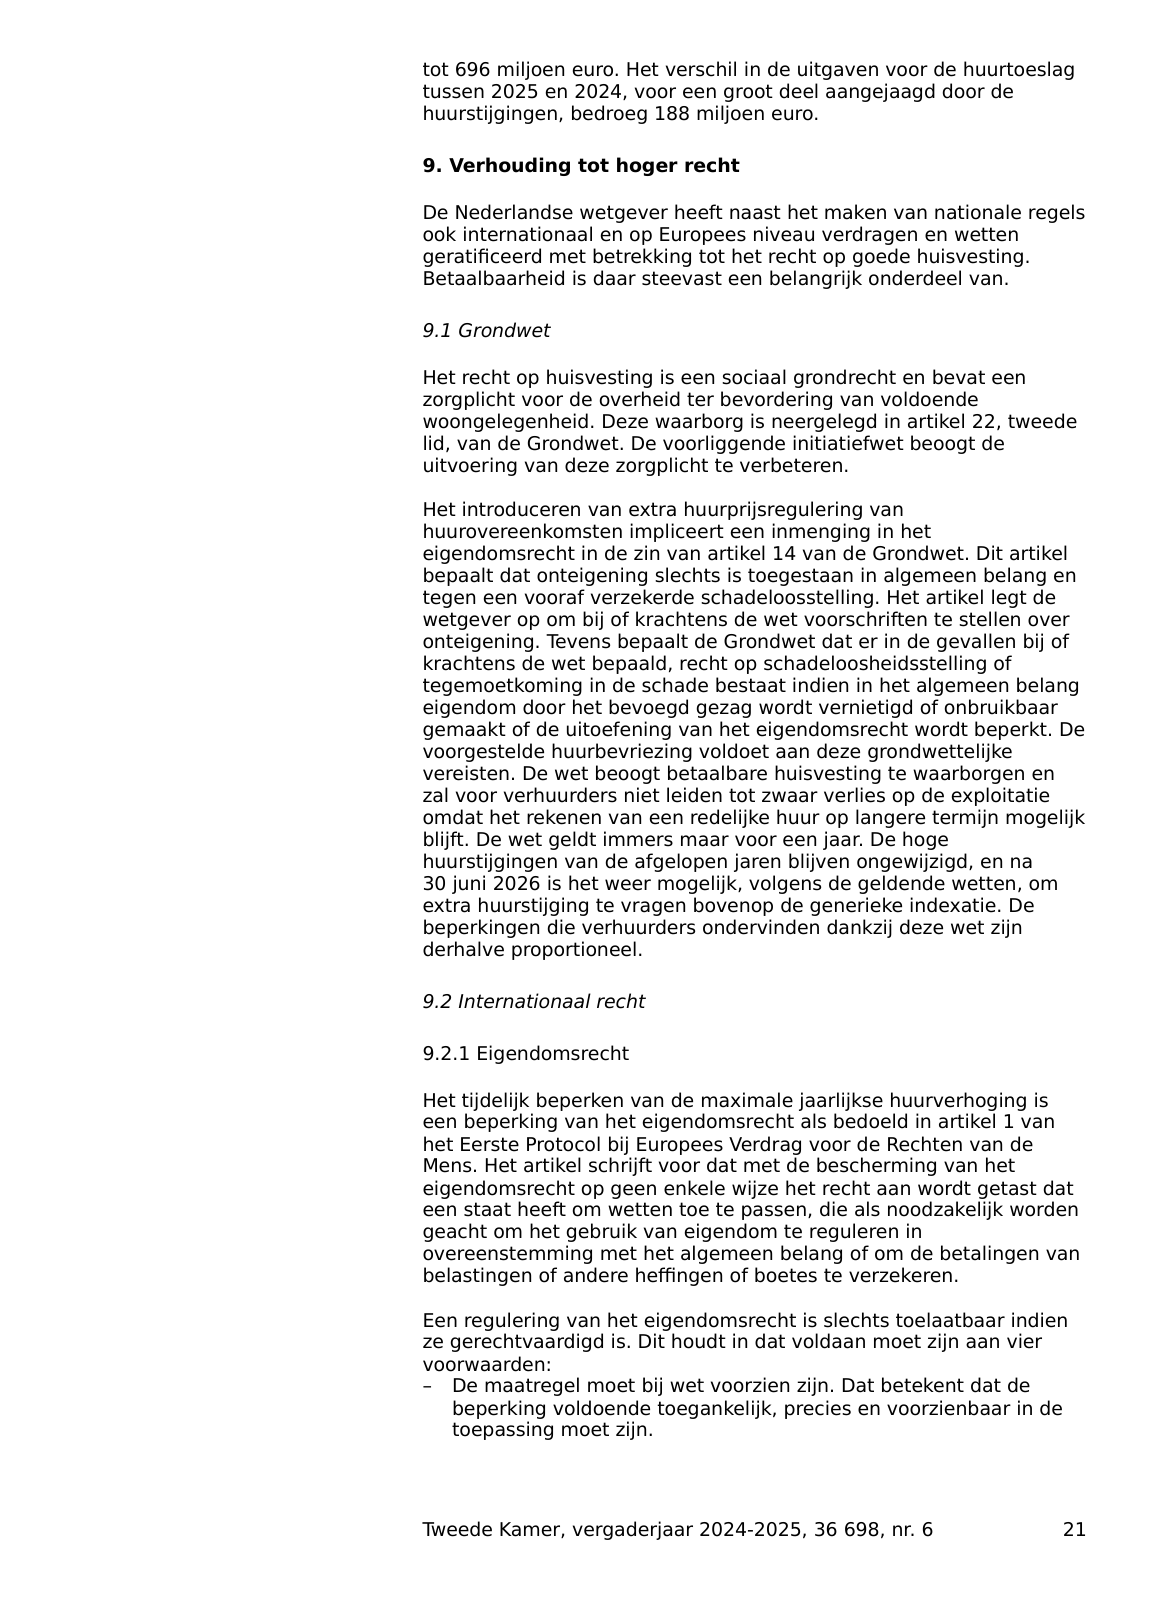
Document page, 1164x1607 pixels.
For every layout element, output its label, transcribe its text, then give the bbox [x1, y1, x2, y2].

subtitle 9. Verhouding tot hoger recht [422, 155, 1087, 177]
text Een regulering van het eigendomsrecht is slechts toelaatbaar indien ze gerechtvaardigd is. Dit houdt in dat voldaan moet zijn aan vier voorwaarden: [422, 1309, 1087, 1375]
text Het tijdelijk beperken van de maximale jaarlijkse huurverhoging is een beperking van het eigendomsrecht als bedoeld in artikel 1 van het Eerste Protocol bij Europees Verdrag voor de Rechten van de Mens. Het artikel schrijft voor dat met de bescherming van het eigendomsrecht op geen enkele wijze het recht aan wordt getast dat een staat heeft om wetten toe te passen, die als noodzakelijk worden geacht om het gebruik van eigendom te reguleren in overeenstemming met het algemeen belang of om de betalingen van belastingen of andere heffingen of boetes te verzekeren. [422, 1089, 1087, 1287]
subtitle 9.2 Internationaal recht [422, 991, 1087, 1012]
text Het introduceren van extra huurprijsregulering van huurovereenkomsten impliceert een inmenging in het eigendomsrecht in de zin van artikel 14 van de Grondwet. Dit artikel bepaalt dat onteigening slechts is toegestaan in algemeen belang en tegen een vooraf verzekerde schadeloosstelling. Het artikel legt de wetgever op om bij of krachtens de wet voorschriften te stellen over onteigening. Tevens bepaalt de Grondwet dat er in de gevallen bij of krachtens de wet bepaald, recht op schadeloosheidsstelling of tegemoetkoming in de schade bestaat indien in het algemeen belang eigendom door het bevoegd gezag wordt vernietigd of onbruikbaar gemaakt of de uitoefening van het eigendomsrecht wordt beperkt. De voorgestelde huurbevriezing voldoet aan deze grondwettelijke vereisten. De wet beoogt betaalbare huisvesting te waarborgen en zal voor verhuurders niet leiden tot zwaar verlies op de exploitatie omdat het rekenen van een redelijke huur op langere termijn mogelijk blijft. De wet geldt immers maar voor een jaar. De hoge huurstijgingen van de afgelopen jaren blijven ongewijzigd, en na 30 juni 2026 is het weer mogelijk, volgens de geldende wetten, om extra huurstijging te vragen bovenop de generieke indexatie. De beperkingen die verhuurders ondervinden dankzij deze wet zijn derhalve proportioneel. [422, 499, 1087, 961]
text Het recht op huisvesting is een sociaal grondrecht en bevat een zorgplicht voor de overheid ter bevordering van voldoende woongelegenheid. Deze waarborg is neergelegd in artikel 22, tweede lid, van de Grondwet. De voorliggende initiatiefwet beoogt de uitvoering van deze zorgplicht te verbeteren. [422, 367, 1087, 477]
subtitle 9.1 Grondwet [422, 320, 1087, 342]
text tot 696 miljoen euro. Het verschil in de uitgaven voor de huurtoeslag tussen 2025 en 2024, voor een groot deel aangejaagd door de huurstijgingen, bedroeg 188 miljoen euro. [422, 59, 1087, 125]
text – De maatregel moet bij wet voorzien zijn. Dat betekent dat de beperking voldoende toegankelijk, precies en voorzienbaar in de toepassing moet zijn. [422, 1375, 1087, 1441]
subtitle 9.2.1 Eigendomsrecht [422, 1042, 1087, 1064]
text De Nederlandse wetgever heeft naast het maken van nationale regels ook internationaal en op Europees niveau verdragen en wetten geratificeerd met betrekking tot het recht op goede huisvesting. Betaalbaarheid is daar steevast een belangrijk onderdeel van. [422, 202, 1087, 290]
